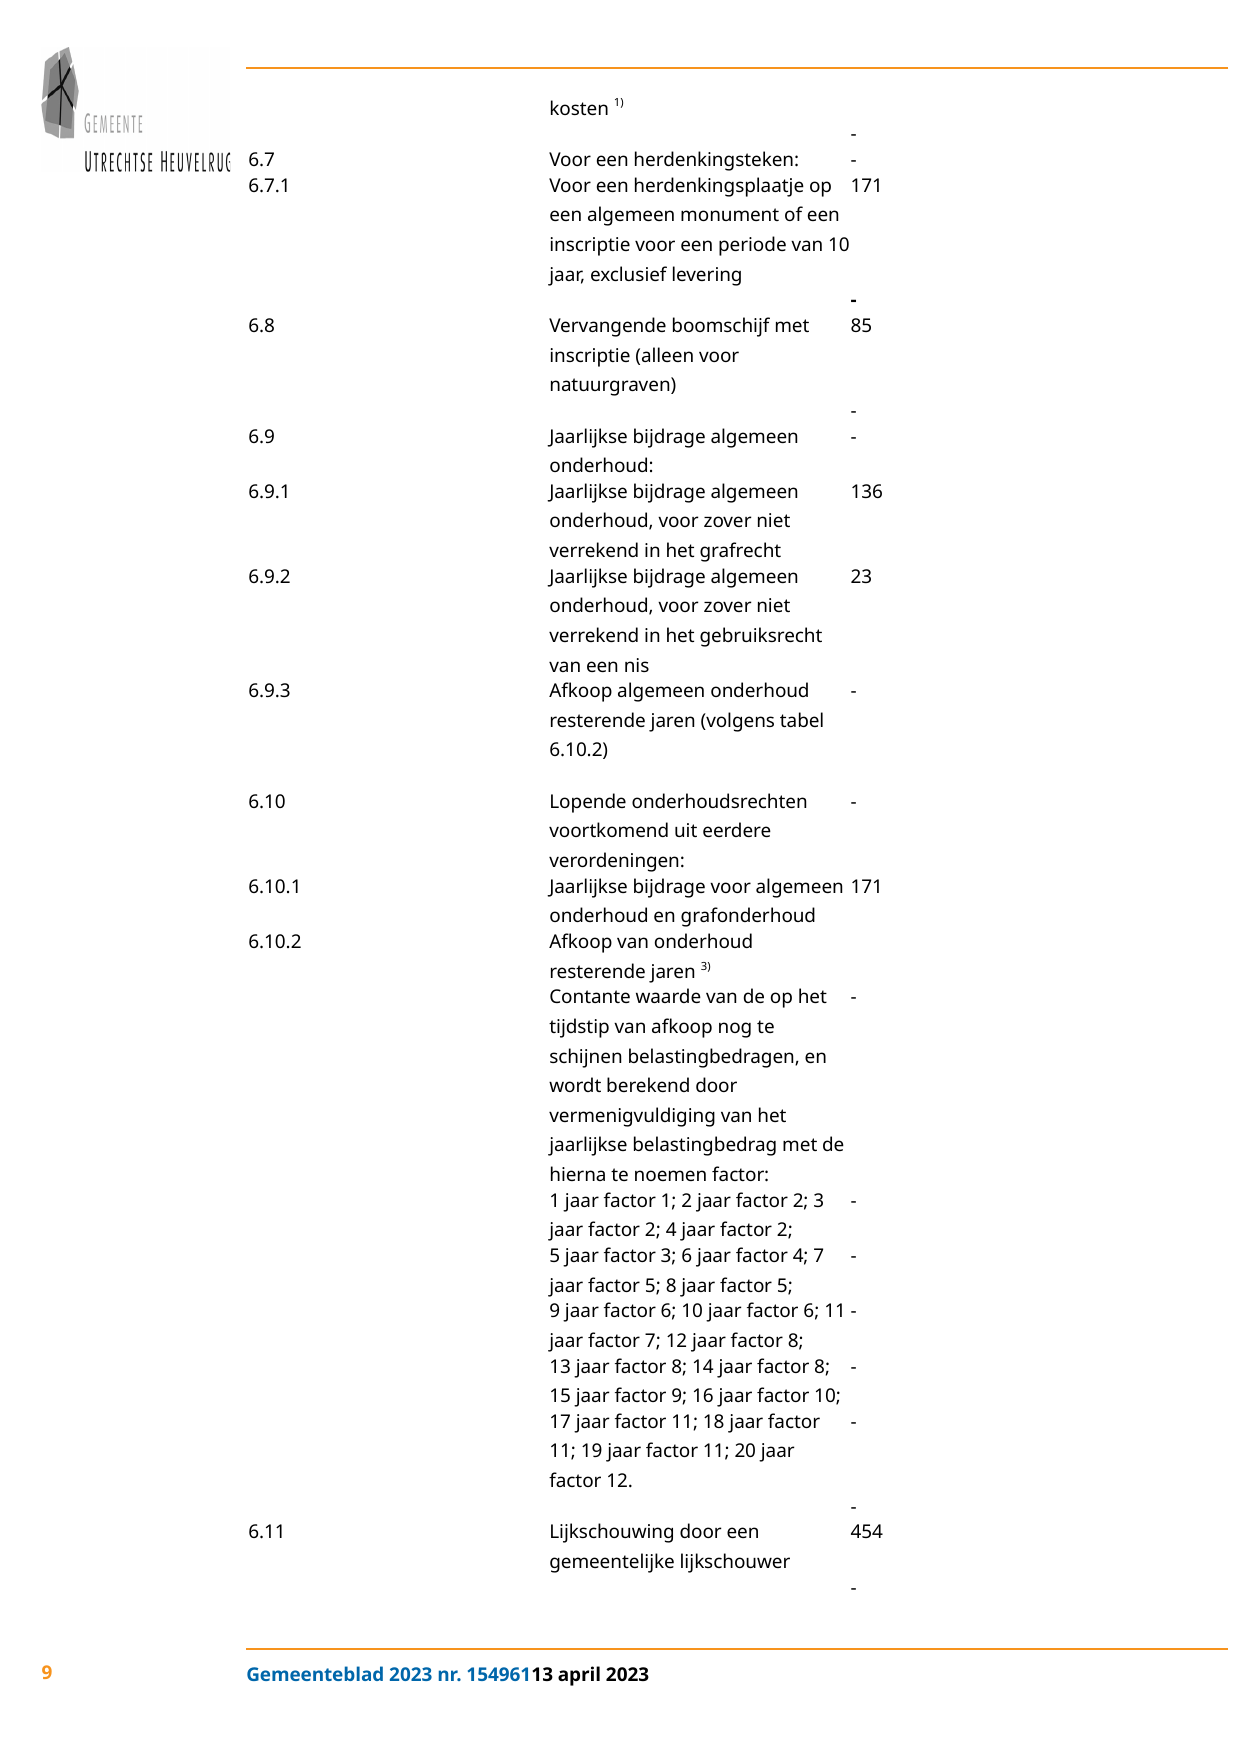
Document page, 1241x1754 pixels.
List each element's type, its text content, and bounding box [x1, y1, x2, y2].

table_cell [248, 397, 549, 423]
table_cell [248, 1408, 549, 1493]
table_cell Lopende onderhoudsrechten voortkomend uit eerdere verordeningen: [549, 788, 850, 873]
table_cell Vervangende boomschijf met inscriptie (alleen voor natuurgraven) [549, 312, 850, 397]
table_cell Jaarlijkse bijdrage algemeen onderhoud: [549, 423, 850, 478]
table_cell - [850, 121, 1152, 146]
picture [41, 47, 231, 172]
table_cell 171 [850, 172, 1152, 286]
table_cell - [850, 1242, 1152, 1297]
table_cell [850, 95, 1152, 121]
table_cell 9 jaar factor 6; 10 jaar factor 6; 11 jaar factor 7; 12 jaar factor 8; [549, 1298, 850, 1353]
table_cell - [850, 1574, 1152, 1600]
table_cell - [850, 286, 1152, 312]
table_cell - [850, 678, 1152, 762]
table_cell 6.7.1 [248, 172, 549, 286]
table_cell 23 [850, 563, 1152, 677]
table_cell - [850, 1187, 1152, 1242]
table_cell Jaarlijkse bijdrage voor algemeen onderhoud en grafonderhoud [549, 873, 850, 928]
table_cell 5 jaar factor 3; 6 jaar factor 4; 7 jaar factor 5; 8 jaar factor 5; [549, 1242, 850, 1297]
table_cell [248, 984, 549, 1187]
table_cell [549, 1574, 850, 1600]
table_cell - [850, 1298, 1152, 1353]
table_cell [248, 763, 549, 788]
table_cell 6.9.1 [248, 478, 549, 563]
table_cell - [850, 788, 1152, 873]
table_cell [248, 1493, 549, 1519]
table_cell - [850, 423, 1152, 478]
table_cell 6.10.1 [248, 873, 549, 928]
table_cell 6.7 [248, 146, 549, 172]
table_cell - [850, 146, 1152, 172]
table_cell [248, 1298, 549, 1353]
table_cell 17 jaar factor 11; 18 jaar factor 11; 19 jaar factor 11; 20 jaar factor 12. [549, 1408, 850, 1493]
table_cell [248, 95, 549, 121]
table_cell 6.8 [248, 312, 549, 397]
table_cell 13 jaar factor 8; 14 jaar factor 8; 15 jaar factor 9; 16 jaar factor 10; [549, 1353, 850, 1408]
table_cell Contante waarde van de op het tijdstip van afkoop nog te schijnen belastingbedragen, en wordt berekend door vermenigvuldiging van het jaarlijkse belastingbedrag met de hierna te noemen factor: [549, 984, 850, 1187]
table_cell [549, 397, 850, 423]
table_cell [248, 121, 549, 146]
table_cell [850, 763, 1152, 788]
table_cell 171 [850, 873, 1152, 928]
table_cell [248, 286, 549, 312]
table_cell - [850, 1493, 1152, 1519]
table_cell - [850, 984, 1152, 1187]
table_cell [248, 1574, 549, 1600]
table_cell - [850, 397, 1152, 423]
table_cell Jaarlijkse bijdrage algemeen onderhoud, voor zover niet verrekend in het grafrecht [549, 478, 850, 563]
table_cell [549, 763, 850, 788]
table_cell Lijkschouwing door een gemeentelijke lijkschouwer [549, 1519, 850, 1574]
table_cell Jaarlijkse bijdrage algemeen onderhoud, voor zover niet verrekend in het gebruiksrecht van een nis [549, 563, 850, 677]
table_cell Afkoop algemeen onderhoud resterende jaren (volgens tabel 6.10.2) [549, 678, 850, 762]
table_cell - [850, 1353, 1152, 1408]
table_cell 136 [850, 478, 1152, 563]
table_cell [248, 1187, 549, 1242]
table_cell Voor een herdenkingsteken: [549, 146, 850, 172]
table_cell - [850, 1408, 1152, 1493]
table_cell Voor een herdenkingsplaatje op een algemeen monument of een inscriptie voor een periode van 10 jaar, exclusief levering [549, 172, 850, 286]
table_cell 454 [850, 1519, 1152, 1574]
table_cell [549, 286, 850, 312]
table_cell 6.10 [248, 788, 549, 873]
table_cell kosten 1) [549, 95, 850, 121]
table_cell 85 [850, 312, 1152, 397]
table_cell Afkoop van onderhoud resterende jaren 3) [549, 928, 850, 984]
table_cell 6.9.3 [248, 678, 549, 762]
table_cell 1 jaar factor 1; 2 jaar factor 2; 3 jaar factor 2; 4 jaar factor 2; [549, 1187, 850, 1242]
table_cell [549, 1493, 850, 1519]
table_cell 6.10.2 [248, 928, 549, 984]
table_cell [248, 1242, 549, 1297]
table_cell 6.11 [248, 1519, 549, 1574]
table_cell [850, 928, 1152, 984]
table_cell [549, 121, 850, 146]
table_cell 6.9.2 [248, 563, 549, 677]
table_cell [248, 1353, 549, 1408]
table_cell 6.9 [248, 423, 549, 478]
